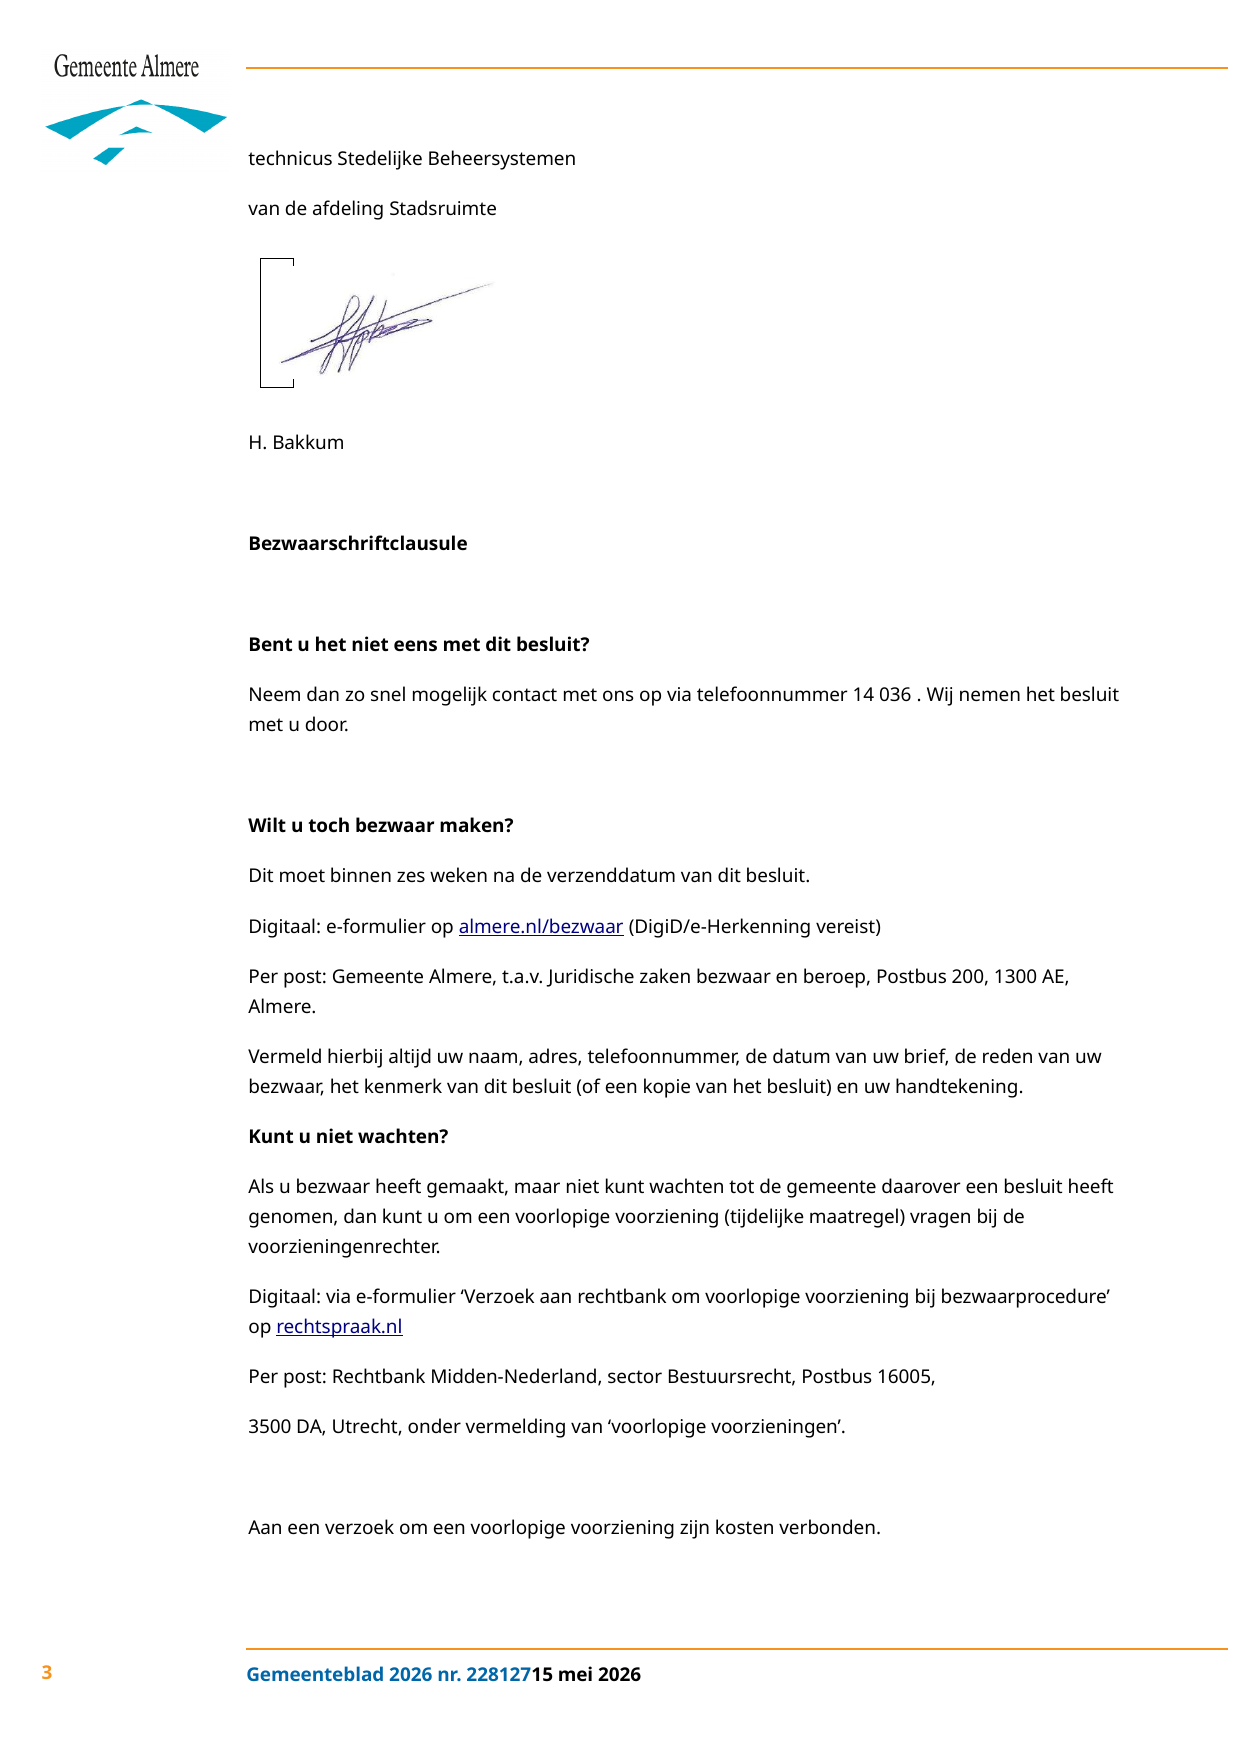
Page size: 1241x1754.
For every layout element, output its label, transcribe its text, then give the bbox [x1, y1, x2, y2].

text Wilt u toch bezwaar maken? [248, 812, 1152, 838]
text Per post: Rechtbank Midden-Nederland, sector Bestuursrecht, Postbus 16005, [248, 1363, 1152, 1389]
text van de afdeling Stadsruimte [248, 196, 1152, 221]
text Digitaal: via e-formulier ‘Verzoek aan rechtbank om voorlopige voorziening bij bezwaarprocedure’ op rechtspraak.nl [248, 1283, 1152, 1339]
text H. Bakkum [248, 429, 1152, 455]
text Neem dan zo snel mogelijk contact met ons op via telefoonnummer 14 036 . Wij nemen het besluit met u door. [248, 682, 1152, 737]
text Digitaal: e-formulier op almere.nl/bezwaar (DigiD/e-Herkenning vereist) [248, 913, 1152, 939]
text Als u bezwaar heeft gemaakt, maar niet kunt wachten tot de gemeente daarover een besluit heeft genomen, dan kunt u om een voorlopige voorziening (tijdelijke maatregel) vragen bij de voorzieningenrechter. [248, 1174, 1152, 1259]
text technicus Stedelijke Beheersystemen [248, 145, 1152, 171]
text Bent u het niet eens met dit besluit? [248, 631, 1152, 657]
text Aan een verzoek om een voorlopige voorziening zijn kosten verbonden. [248, 1514, 1152, 1540]
text 3500 DA, Utrecht, onder vermelding van ‘voorlopige voorzieningen’. [248, 1414, 1152, 1439]
text Kunt u niet wachten? [248, 1123, 1152, 1149]
text Vermeld hierbij altijd uw naam, adres, telefoonnummer, de datum van uw brief, de reden van uw bezwaar, het kenmerk van dit besluit (of een kopie van het besluit) en uw handtekening. [248, 1043, 1152, 1099]
picture [41, 47, 231, 172]
text Bezwaarschriftclausule [248, 530, 1152, 556]
text Per post: Gemeente Almere, t.a.v. Juridische zaken bezwaar en beroep, Postbus 200, 1300 AE, Almere. [248, 963, 1152, 1019]
text Dit moet binnen zes weken na de verzenddatum van dit besluit. [248, 862, 1152, 888]
picture [268, 266, 499, 379]
